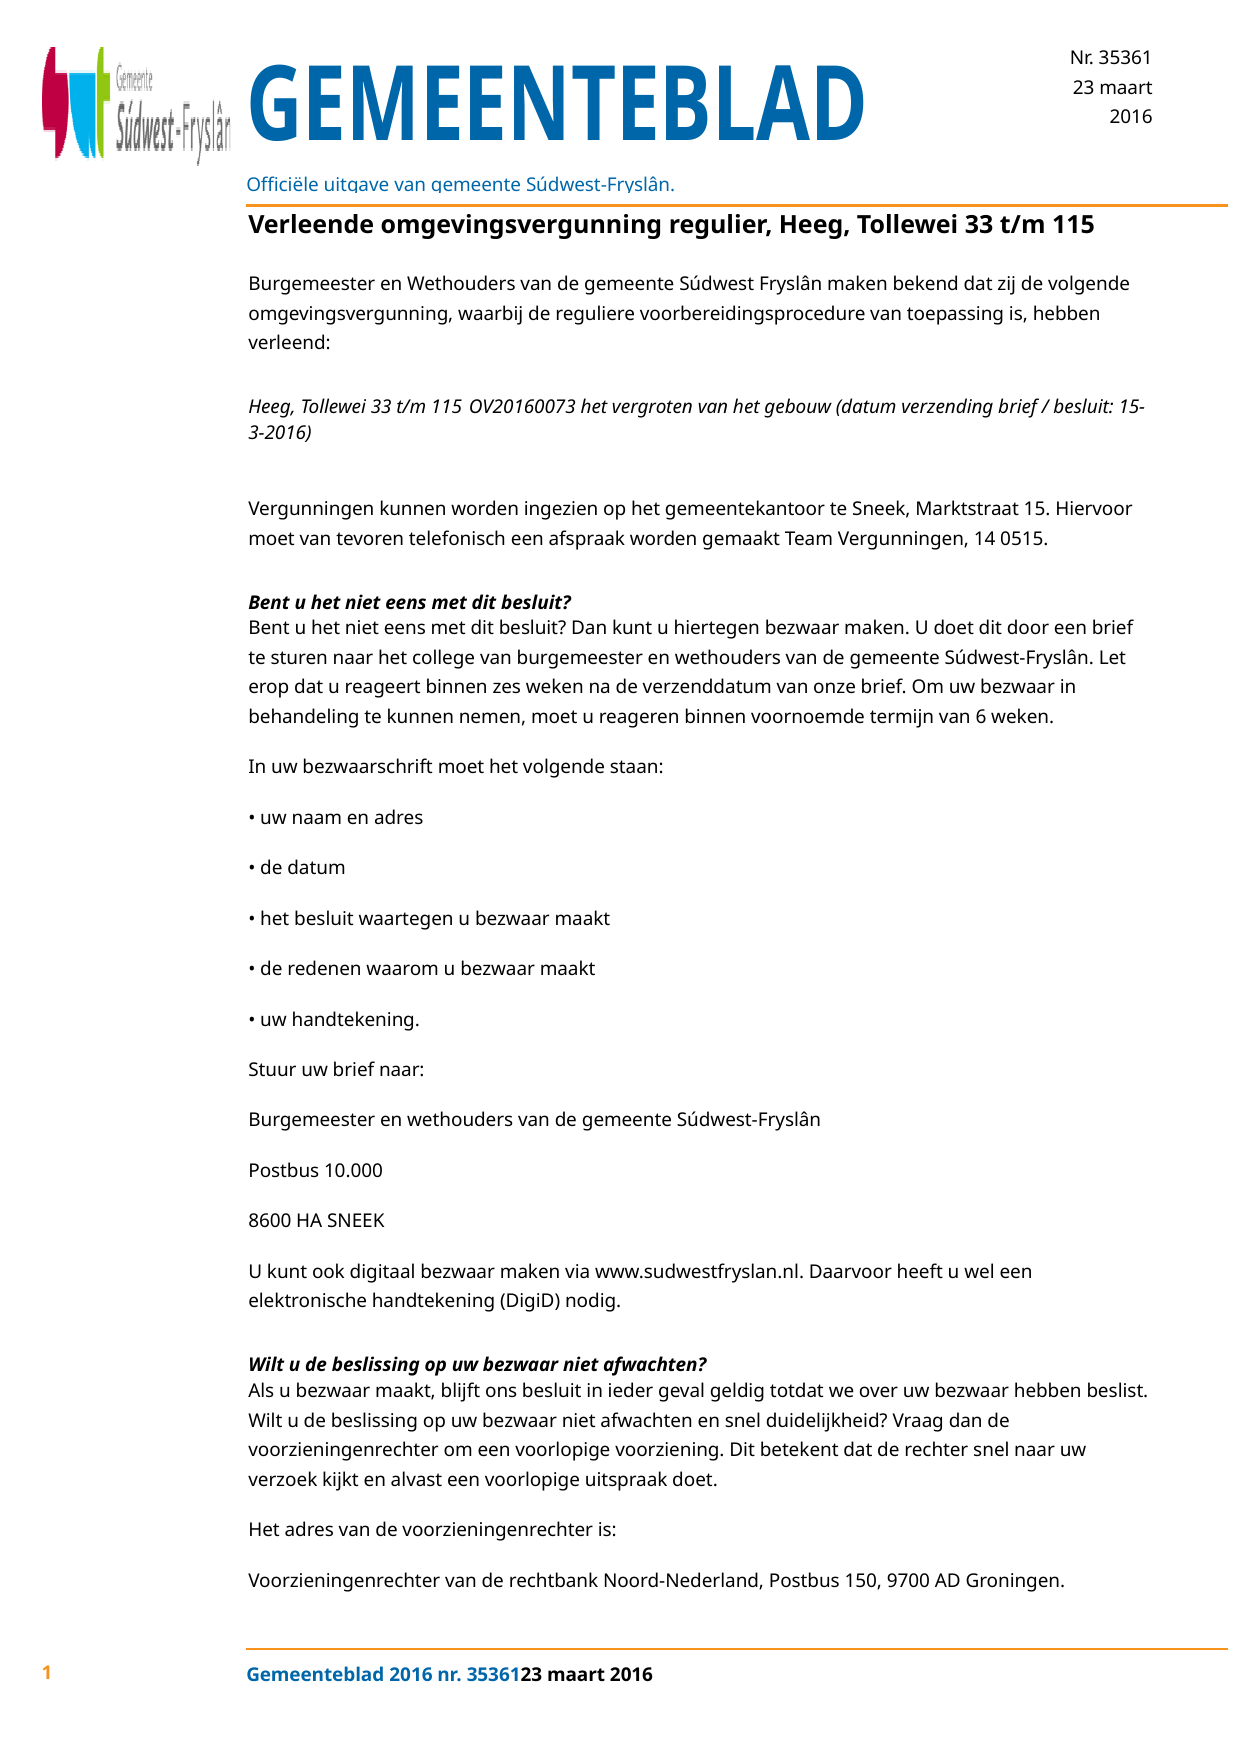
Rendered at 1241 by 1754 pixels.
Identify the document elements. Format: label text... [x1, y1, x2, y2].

text Wilt u de beslissing op uw bezwaar niet afwachten? [248, 1351, 1152, 1377]
text • het besluit waartegen u bezwaar maakt [248, 905, 1152, 931]
text Voorzieningenrechter van de rechtbank Noord-Nederland, Postbus 150, 9700 AD Groningen. [248, 1567, 1152, 1592]
text 8600 HA SNEEK [248, 1207, 1152, 1233]
text Heeg, Tollewei 33 t/m 115 OV20160073 het vergroten van het gebouw (datum verzending brief / besluit: 15-3-2016) [248, 393, 1152, 445]
text Verleende omgevingsvergunning regulier, Heeg, Tollewei 33 t/m 115 [248, 207, 1152, 241]
picture [41, 47, 231, 172]
text • de redenen waarom u bezwaar maakt [248, 955, 1152, 981]
text U kunt ook digitaal bezwaar maken via www.sudwestfryslan.nl. Daarvoor heeft u wel een elektronische handtekening (DigiD) nodig. [248, 1258, 1152, 1313]
text • de datum [248, 854, 1152, 880]
text Vergunningen kunnen worden ingezien op het gemeentekantoor te Sneek, Marktstraat 15. Hiervoor moet van tevoren telefonisch een afspraak worden gemaakt Team Vergunningen, 14 0515. [248, 495, 1152, 551]
text Burgemeester en Wethouders van de gemeente Súdwest Fryslân maken bekend dat zij de volgende omgevingsvergunning, waarbij de reguliere voorbereidingsprocedure van toepassing is, hebben verleend: [248, 270, 1152, 355]
text In uw bezwaarschrift moet het volgende staan: [248, 754, 1152, 779]
text Postbus 10.000 [248, 1157, 1152, 1183]
text • uw naam en adres [248, 804, 1152, 830]
text Bent u het niet eens met dit besluit? [248, 589, 1152, 614]
text Als u bezwaar maakt, blijft ons besluit in ieder geval geldig totdat we over uw bezwaar hebben beslist. Wilt u de beslissing op uw bezwaar niet afwachten en snel duidelijkheid? Vraag dan de voorzieningenrechter om een voorlopige voorziening. Dit betekent dat de rechter snel naar uw verzoek kijkt en alvast een voorlopige uitspraak doet. [248, 1377, 1152, 1492]
text • uw handtekening. [248, 1006, 1152, 1032]
text Het adres van de voorzieningenrechter is: [248, 1516, 1152, 1542]
text Burgemeester en wethouders van de gemeente Súdwest-Fryslân [248, 1107, 1152, 1132]
text Stuur uw brief naar: [248, 1056, 1152, 1082]
text Bent u het niet eens met dit besluit? Dan kunt u hiertegen bezwaar maken. U doet dit door een brief te sturen naar het college van burgemeester en wethouders van de gemeente Súdwest-Fryslân. Let erop dat u reageert binnen zes weken na de verzenddatum van onze brief. Om uw bezwaar in behandeling te kunnen nemen, moet u reageren binnen voornoemde termijn van 6 weken. [248, 614, 1152, 729]
